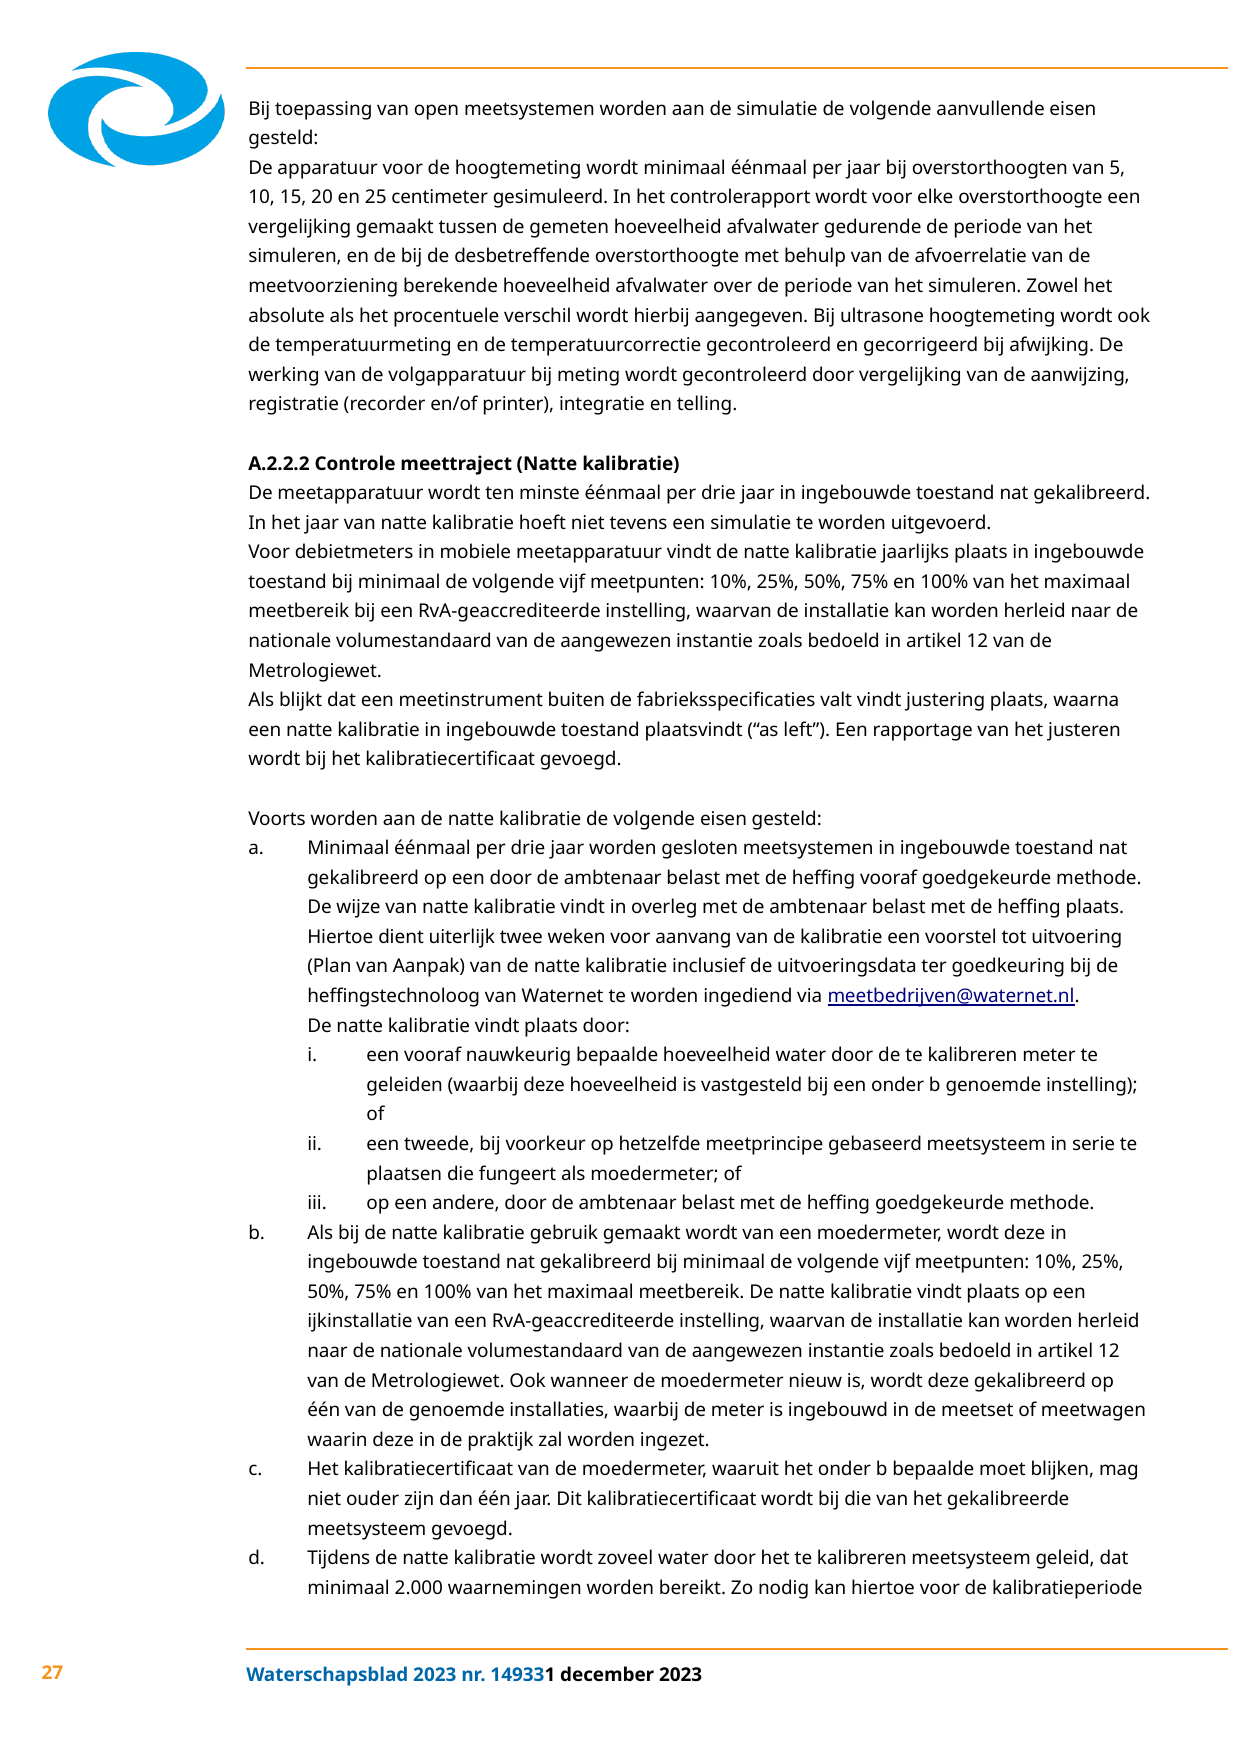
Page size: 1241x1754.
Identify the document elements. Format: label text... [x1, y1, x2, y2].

picture [41, 47, 231, 172]
list Minimaal éénmaal per drie jaar worden gesloten meetsystemen in ingebouwde toestand nat gekalibreerd op een door de ambtenaar belast met de heffing vooraf goedgekeurde methode. De wijze van natte kalibratie vindt in overleg met de ambtenaar belast met de heffing plaats. Hiertoe dient uiterlijk twee weken voor aanvang van de kalibratie een voorstel tot uitvoering (Plan van Aanpak) van de natte kalibratie inclusief de uitvoeringsdata ter goedkeuring bij de heffingstechnoloog van Waternet te worden ingediend via meetbedrijven@waternet.nl. [248, 834, 1152, 1008]
list Als bij de natte kalibratie gebruik gemaakt wordt van een moedermeter, wordt deze in ingebouwde toestand nat gekalibreerd bij minimaal de volgende vijf meetpunten: 10%, 25%, 50%, 75% en 100% van het maximaal meetbereik. De natte kalibratie vindt plaats op een ijkinstallatie van een RvA-geaccrediteerde instelling, waarvan de installatie kan worden herleid naar de nationale volumestandaard van de aangewezen instantie zoals bedoeld in artikel 12 van de Metrologiewet. Ook wanneer de moedermeter nieuw is, wordt deze gekalibreerd op één van de genoemde installaties, waarbij de meter is ingebouwd in de meetset of meetwagen waarin deze in de praktijk zal worden ingezet. [248, 1219, 1152, 1452]
list een tweede, bij voorkeur op hetzelfde meetprincipe gebaseerd meetsysteem in serie te plaatsen die fungeert als moedermeter; of [307, 1130, 1152, 1186]
list Tijdens de natte kalibratie wordt zoveel water door het te kalibreren meetsysteem geleid, dat minimaal 2.000 waarnemingen worden bereikt. Zo nodig kan hiertoe voor de kalibratieperiode [248, 1544, 1152, 1600]
list Het kalibratiecertificaat van de moedermeter, waaruit het onder b bepaalde moet blijken, mag niet ouder zijn dan één jaar. Dit kalibratiecertificaat wordt bij die van het gekalibreerde meetsysteem gevoegd. [248, 1456, 1152, 1541]
text A.2.2.2 Controle meettraject (Natte kalibratie) [248, 450, 1152, 476]
text De meetapparatuur wordt ten minste éénmaal per drie jaar in ingebouwde toestand nat gekalibreerd. In het jaar van natte kalibratie hoeft niet tevens een simulatie te worden uitgevoerd. [248, 479, 1152, 535]
list op een andere, door de ambtenaar belast met de heffing goedgekeurde methode. [307, 1189, 1152, 1215]
text De apparatuur voor de hoogtemeting wordt minimaal éénmaal per jaar bij overstorthoogten van 5, 10, 15, 20 en 25 centimeter gesimuleerd. In het controlerapport wordt voor elke overstorthoogte een vergelijking gemaakt tussen de gemeten hoeveelheid afvalwater gedurende de periode van het simuleren, en de bij de desbetreffende overstorthoogte met behulp van de afvoerrelatie van de meetvoorziening berekende hoeveelheid afvalwater over de periode van het simuleren. Zowel het absolute als het procentuele verschil wordt hierbij aangegeven. Bij ultrasone hoogtemeting wordt ook de temperatuurmeting en de temperatuurcorrectie gecontroleerd en gecorrigeerd bij afwijking. De werking van de volgapparatuur bij meting wordt gecontroleerd door vergelijking van de aanwijzing, registratie (recorder en/of printer), integratie en telling. [248, 154, 1152, 416]
text Voorts worden aan de natte kalibratie de volgende eisen gesteld: [248, 805, 1152, 831]
text Als blijkt dat een meetinstrument buiten de fabrieksspecificaties valt vindt justering plaats, waarna een natte kalibratie in ingebouwde toestand plaatsvindt (“as left”). Een rapportage van het justeren wordt bij het kalibratiecertificaat gevoegd. [248, 686, 1152, 771]
text Voor debietmeters in mobiele meetapparatuur vindt de natte kalibratie jaarlijks plaats in ingebouwde toestand bij minimaal de volgende vijf meetpunten: 10%, 25%, 50%, 75% en 100% van het maximaal meetbereik bij een RvA-geaccrediteerde instelling, waarvan de installatie kan worden herleid naar de nationale volumestandaard van de aangewezen instantie zoals bedoeld in artikel 12 van de Metrologiewet. [248, 538, 1152, 683]
list een vooraf nauwkeurig bepaalde hoeveelheid water door de te kalibreren meter te geleiden (waarbij deze hoeveelheid is vastgesteld bij een onder b genoemde instelling); of [307, 1041, 1152, 1126]
list De natte kalibratie vindt plaats door: [248, 1012, 1152, 1038]
text Bij toepassing van open meetsystemen worden aan de simulatie de volgende aanvullende eisen gesteld: [248, 95, 1152, 150]
